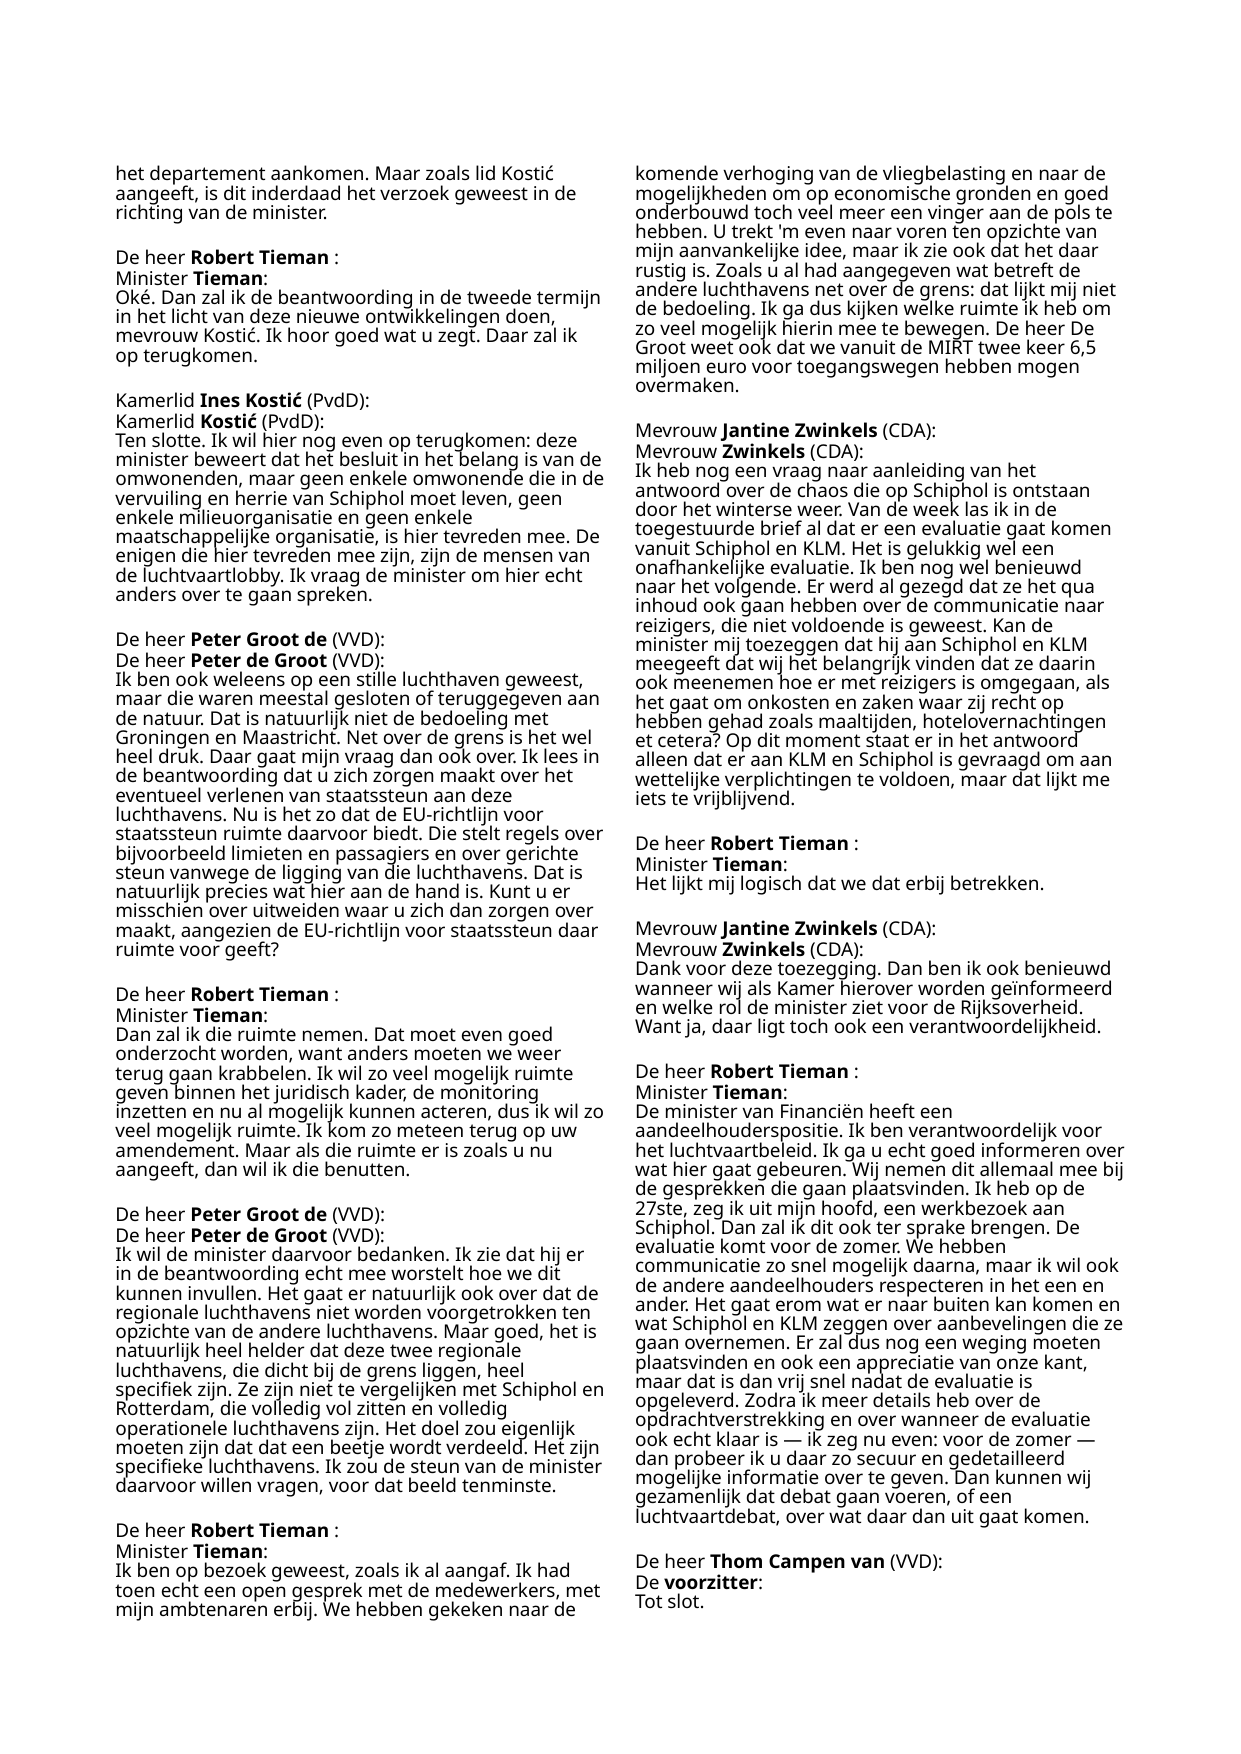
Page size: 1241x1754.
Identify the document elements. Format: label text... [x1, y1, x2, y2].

text Minister Tieman: [635, 856, 1125, 875]
text De heer Peter Groot de (VVD): [115, 626, 605, 652]
text De heer Robert Tieman : [115, 1517, 605, 1543]
text Ten slotte. Ik wil hier nog even op terugkomen: deze minister beweert dat het besluit in het belang is van de omwonenden, maar geen enkele omwonende die in de vervuiling en herrie van Schiphol moet leven, geen enkele milieuorganisatie en geen enkele maatschappelijke organisatie, is hier tevreden mee. De enigen die hier tevreden mee zijn, zijn de mensen van de luchtvaartlobby. Ik vraag de minister om hier echt anders over te gaan spreken. [115, 432, 605, 605]
text Dank voor deze toezegging. Dan ben ik ook benieuwd wanneer wij als Kamer hierover worden geïnformeerd en welke rol de minister ziet voor de Rijksoverheid. Want ja, daar ligt toch ook een verantwoordelijkheid. [635, 960, 1125, 1037]
text De heer Peter Groot de (VVD): [115, 1201, 605, 1227]
text De heer Robert Tieman : [115, 981, 605, 1007]
text Mevrouw Jantine Zwinkels (CDA): [635, 915, 1125, 941]
text De minister van Financiën heeft een aandeelhouderspositie. Ik ben verantwoordelijk voor het luchtvaartbeleid. Ik ga u echt goed informeren over wat hier gaat gebeuren. Wij nemen dit allemaal mee bij de gesprekken die gaan plaatsvinden. Ik heb op de 27ste, zeg ik uit mijn hoofd, een werkbezoek aan Schiphol. Dan zal ik dit ook ter sprake brengen. De evaluatie komt voor de zomer. We hebben communicatie zo snel mogelijk daarna, maar ik wil ook de andere aandeelhouders respecteren in het een en ander. Het gaat erom wat er naar buiten kan komen en wat Schiphol en KLM zeggen over aanbevelingen die ze gaan overnemen. Er zal dus nog een weging moeten plaatsvinden en ook een appreciatie van onze kant, maar dat is dan vrij snel nadat de evaluatie is opgeleverd. Zodra ik meer details heb over de opdrachtverstrekking en over wanneer de evaluatie ook echt klaar is — ik zeg nu even: voor de zomer — dan probeer ik u daar zo secuur en gedetailleerd mogelijke informatie over te geven. Dan kunnen wij gezamenlijk dat debat gaan voeren, of een luchtvaartdebat, over wat daar dan uit gaat komen. [635, 1103, 1125, 1527]
text Ik ben op bezoek geweest, zoals ik al aangaf. Ik had toen echt een open gesprek met de medewerkers, met mijn ambtenaren erbij. We hebben gekeken naar de [115, 1562, 605, 1620]
text Ik heb nog een vraag naar aanleiding van het antwoord over de chaos die op Schiphol is ontstaan door het winterse weer. Van de week las ik in de toegestuurde brief al dat er een evaluatie gaat komen vanuit Schiphol en KLM. Het is gelukkig wel een onafhankelijke evaluatie. Ik ben nog wel benieuwd naar het volgende. Er werd al gezegd dat ze het qua inhoud ook gaan hebben over de communicatie naar reizigers, die niet voldoende is geweest. Kan de minister mij toezeggen dat hij aan Schiphol en KLM meegeeft dat wij het belangrijk vinden dat ze daarin ook meenemen hoe er met reizigers is omgegaan, als het gaat om onkosten en zaken waar zij recht op hebben gehad zoals maaltijden, hotelovernachtingen et cetera? Op dit moment staat er in het antwoord alleen dat er aan KLM en Schiphol is gevraagd om aan wettelijke verplichtingen te voldoen, maar dat lijkt me iets te vrijblijvend. [635, 462, 1125, 809]
text komende verhoging van de vliegbelasting en naar de mogelijkheden om op economische gronden en goed onderbouwd toch veel meer een vinger aan de pols te hebben. U trekt 'm even naar voren ten opzichte van mijn aanvankelijke idee, maar ik zie ook dat het daar rustig is. Zoals u al had aangegeven wat betreft de andere luchthavens net over de grens: dat lijkt mij niet de bedoeling. Ik ga dus kijken welke ruimte ik heb om zo veel mogelijk hierin mee te bewegen. De heer De Groot weet ook dat we vanuit de MIRT twee keer 6,5 miljoen euro voor toegangswegen hebben mogen overmaken. [635, 165, 1125, 397]
text Minister Tieman: [115, 1007, 605, 1026]
text De voorzitter: [635, 1574, 1125, 1593]
text Kamerlid Ines Kostić (PvdD): [115, 387, 605, 413]
text De heer Robert Tieman : [635, 830, 1125, 856]
text Oké. Dan zal ik de beantwoording in de tweede termijn in het licht van deze nieuwe ontwikkelingen doen, mevrouw Kostić. Ik hoor goed wat u zegt. Daar zal ik op terugkomen. [115, 289, 605, 366]
text De heer Peter de Groot (VVD): [115, 652, 605, 671]
text Minister Tieman: [115, 1543, 605, 1562]
text Het lijkt mij logisch dat we dat erbij betrekken. [635, 875, 1125, 894]
text De heer Thom Campen van (VVD): [635, 1548, 1125, 1574]
text Mevrouw Jantine Zwinkels (CDA): [635, 417, 1125, 443]
text Ik wil de minister daarvoor bedanken. Ik zie dat hij er in de beantwoording echt mee worstelt hoe we dit kunnen invullen. Het gaat er natuurlijk ook over dat de regionale luchthavens niet worden voorgetrokken ten opzichte van de andere luchthavens. Maar goed, het is natuurlijk heel helder dat deze twee regionale luchthavens, die dicht bij de grens liggen, heel specifiek zijn. Ze zijn niet te vergelijken met Schiphol en Rotterdam, die volledig vol zitten en volledig operationele luchthavens zijn. Het doel zou eigenlijk moeten zijn dat dat een beetje wordt verdeeld. Het zijn specifieke luchthavens. Ik zou de steun van de minister daarvoor willen vragen, voor dat beeld tenminste. [115, 1246, 605, 1497]
text Mevrouw Zwinkels (CDA): [635, 941, 1125, 960]
text Minister Tieman: [115, 270, 605, 289]
text het departement aankomen. Maar zoals lid Kostić aangeeft, is dit inderdaad het verzoek geweest in de richting van de minister. [115, 165, 605, 223]
text De heer Peter de Groot (VVD): [115, 1227, 605, 1246]
text Tot slot. [635, 1593, 1125, 1612]
text Ik ben ook weleens op een stille luchthaven geweest, maar die waren meestal gesloten of teruggegeven aan de natuur. Dat is natuurlijk niet de bedoeling met Groningen en Maastricht. Net over de grens is het wel heel druk. Daar gaat mijn vraag dan ook over. Ik lees in de beantwoording dat u zich zorgen maakt over het eventueel verlenen van staatssteun aan deze luchthavens. Nu is het zo dat de EU-richtlijn voor staatssteun ruimte daarvoor biedt. Die stelt regels over bijvoorbeeld limieten en passagiers en over gerichte steun vanwege de ligging van die luchthavens. Dat is natuurlijk precies wat hier aan de hand is. Kunt u er misschien over uitweiden waar u zich dan zorgen over maakt, aangezien de EU-richtlijn voor staatssteun daar ruimte voor geeft? [115, 671, 605, 960]
text Dan zal ik die ruimte nemen. Dat moet even goed onderzocht worden, want anders moeten we weer terug gaan krabbelen. Ik wil zo veel mogelijk ruimte geven binnen het juridisch kader, de monitoring inzetten en nu al mogelijk kunnen acteren, dus ik wil zo veel mogelijk ruimte. Ik kom zo meteen terug op uw amendement. Maar als die ruimte er is zoals u nu aangeeft, dan wil ik die benutten. [115, 1026, 605, 1180]
text Minister Tieman: [635, 1084, 1125, 1103]
text Mevrouw Zwinkels (CDA): [635, 443, 1125, 462]
text Kamerlid Kostić (PvdD): [115, 413, 605, 432]
text De heer Robert Tieman : [115, 244, 605, 270]
text De heer Robert Tieman : [635, 1058, 1125, 1084]
